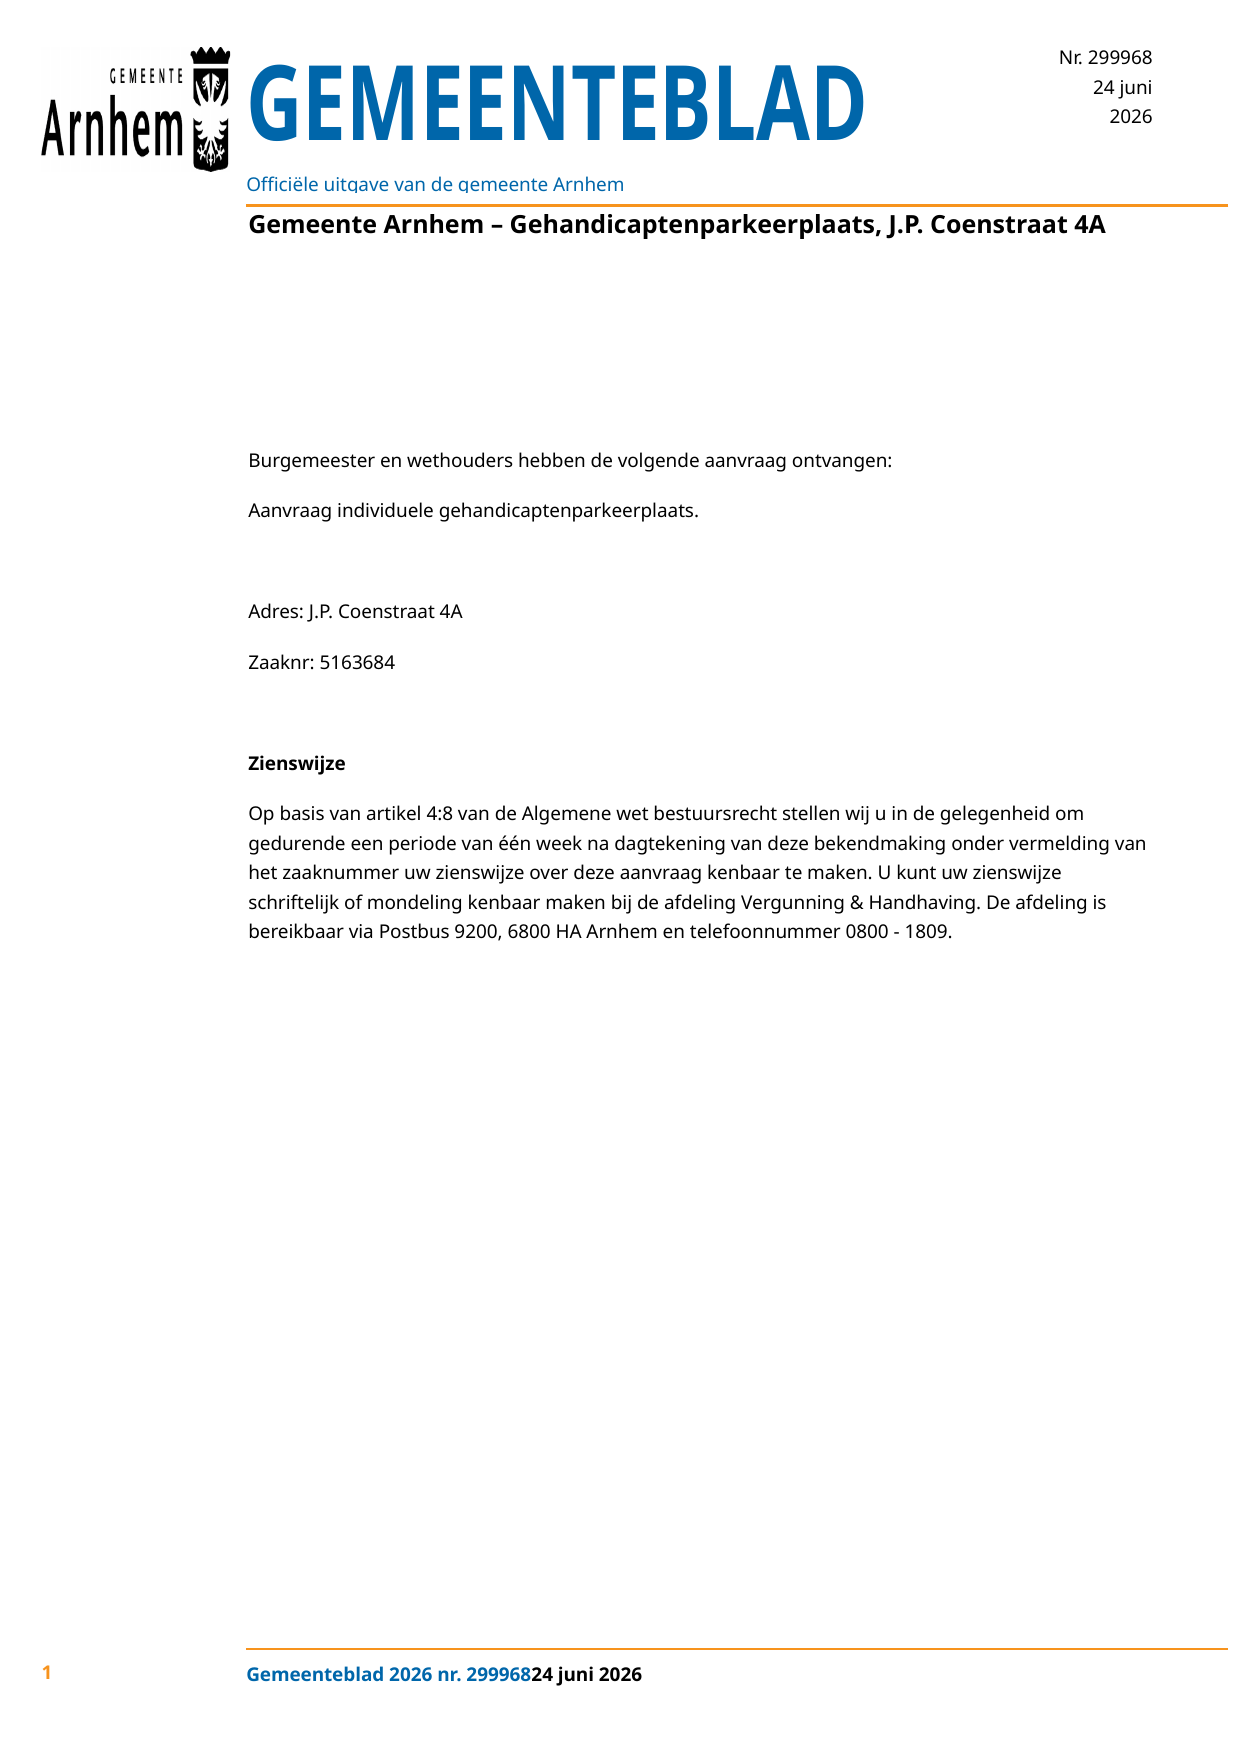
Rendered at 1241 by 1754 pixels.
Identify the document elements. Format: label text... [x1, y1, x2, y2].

text Gemeente Arnhem – Gehandicaptenparkeerplaats, J.P. Coenstraat 4A [248, 207, 1152, 241]
text Zaaknr: 5163684 [248, 649, 1152, 675]
text Op basis van artikel 4:8 van de Algemene wet bestuursrecht stellen wij u in de gelegenheid om gedurende een periode van één week na dagtekening van deze bekendmaking onder vermelding van het zaaknummer uw zienswijze over deze aanvraag kenbaar te maken. U kunt uw zienswijze schriftelijk of mondeling kenbaar maken bij de afdeling Vergunning & Handhaving. De afdeling is bereikbaar via Postbus 9200, 6800 HA Arnhem en telefoonnummer 0800 - 1809. [248, 800, 1152, 944]
text Burgemeester en wethouders hebben de volgende aanvraag ontvangen: [248, 447, 1152, 473]
text Aanvraag individuele gehandicaptenparkeerplaats. [248, 498, 1152, 523]
text Adres: J.P. Coenstraat 4A [248, 598, 1152, 624]
picture [41, 47, 231, 172]
text Zienswijze [248, 750, 1152, 776]
